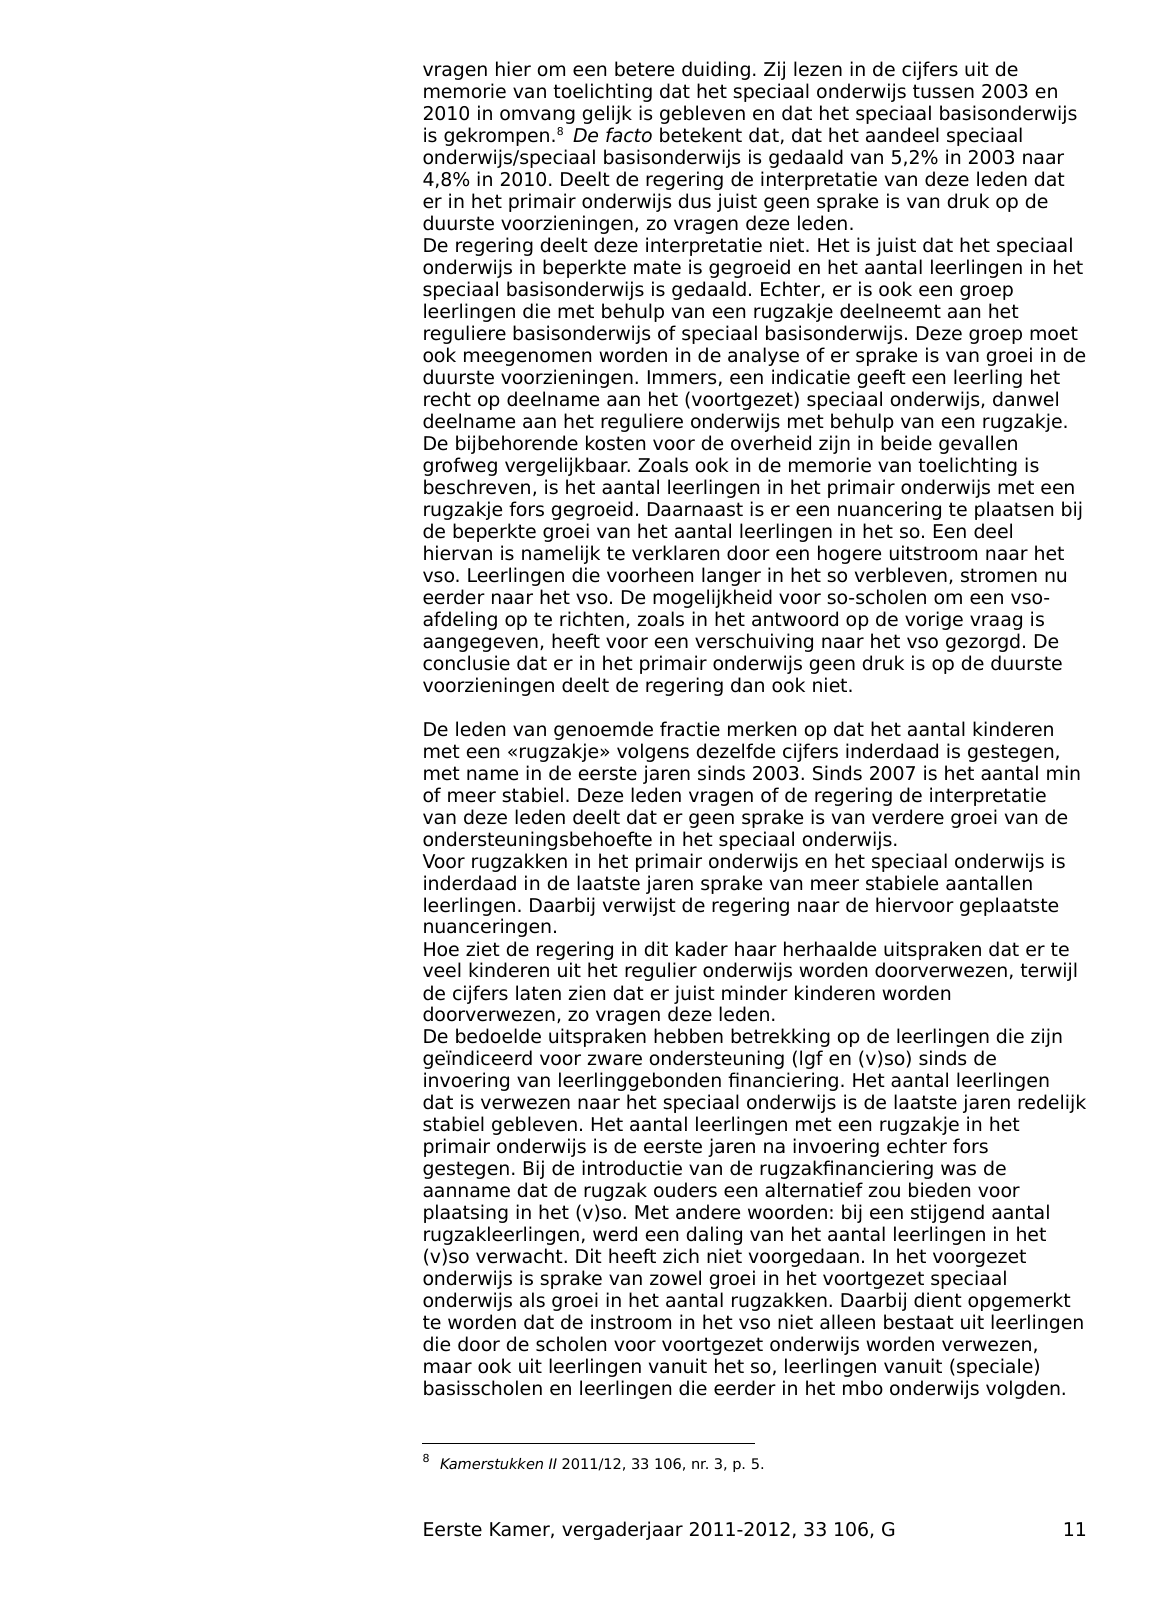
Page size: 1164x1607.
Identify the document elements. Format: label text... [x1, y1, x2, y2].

text Hoe ziet de regering in dit kader haar herhaalde uitspraken dat er te veel kinderen uit het regulier onderwijs worden doorverwezen, terwijl de cijfers laten zien dat er juist minder kinderen worden doorverwezen, zo vragen deze leden. [422, 938, 1087, 1026]
text De leden van genoemde fractie merken op dat het aantal kinderen met een «rugzakje» volgens dezelfde cijfers inderdaad is gestegen, met name in de eerste jaren sinds 2003. Sinds 2007 is het aantal min of meer stabiel. Deze leden vragen of de regering de interpretatie van deze leden deelt dat er geen sprake is van verdere groei van de ondersteuningsbehoefte in het speciaal onderwijs. [422, 719, 1087, 851]
text Voor rugzakken in het primair onderwijs en het speciaal onderwijs is inderdaad in de laatste jaren sprake van meer stabiele aantallen leerlingen. Daarbij verwijst de regering naar de hiervoor geplaatste nuanceringen. [422, 851, 1087, 938]
text De bedoelde uitspraken hebben betrekking op de leerlingen die zijn geïndiceerd voor zware ondersteuning (lgf en (v)so) sinds de invoering van leerlinggebonden financiering. Het aantal leerlingen dat is verwezen naar het speciaal onderwijs is de laatste jaren redelijk stabiel gebleven. Het aantal leerlingen met een rugzakje in het primair onderwijs is de eerste jaren na invoering echter fors gestegen. Bij de introductie van de rugzakfinanciering was de aanname dat de rugzak ouders een alternatief zou bieden voor plaatsing in het (v)so. Met andere woorden: bij een stijgend aantal rugzakleerlingen, werd een daling van het aantal leerlingen in het (v)so verwacht. Dit heeft zich niet voorgedaan. In het voorgezet onderwijs is sprake van zowel groei in het voortgezet speciaal onderwijs als groei in het aantal rugzakken. Daarbij dient opgemerkt te worden dat de instroom in het vso niet alleen bestaat uit leerlingen die door de scholen voor voortgezet onderwijs worden verwezen, maar ook uit leerlingen vanuit het so, leerlingen vanuit (speciale) basisscholen en leerlingen die eerder in het mbo onderwijs volgden. [422, 1026, 1087, 1400]
text De regering deelt deze interpretatie niet. Het is juist dat het speciaal onderwijs in beperkte mate is gegroeid en het aantal leerlingen in het speciaal basisonderwijs is gedaald. Echter, er is ook een groep leerlingen die met behulp van een rugzakje deelneemt aan het reguliere basisonderwijs of speciaal basisonderwijs. Deze groep moet ook meegenomen worden in de analyse of er sprake is van groei in de duurste voorzieningen. Immers, een indicatie geeft een leerling het recht op deelname aan het (voortgezet) speciaal onderwijs, danwel deelname aan het reguliere onderwijs met behulp van een rugzakje. De bijbehorende kosten voor de overheid zijn in beide gevallen grofweg vergelijkbaar. Zoals ook in de memorie van toelichting is beschreven, is het aantal leerlingen in het primair onderwijs met een rugzakje fors gegroeid. Daarnaast is er een nuancering te plaatsen bij de beperkte groei van het aantal leerlingen in het so. Een deel hiervan is namelijk te verklaren door een hogere uitstroom naar het vso. Leerlingen die voorheen langer in het so verbleven, stromen nu eerder naar het vso. De mogelijkheid voor so-scholen om een vso-afdeling op te richten, zoals in het antwoord op de vorige vraag is aangegeven, heeft voor een verschuiving naar het vso gezorgd. De conclusie dat er in het primair onderwijs geen druk is op de duurste voorzieningen deelt de regering dan ook niet. [422, 235, 1087, 696]
text Kamerstukken II 2011/12, 33 106, nr. 3, p. 5. [422, 1452, 1087, 1474]
text vragen hier om een betere duiding. Zij lezen in de cijfers uit de memorie van toelichting dat het speciaal onderwijs tussen 2003 en 2010 in omvang gelijk is gebleven en dat het speciaal basisonderwijs is gekrompen. De facto betekent dat, dat het aandeel speciaal onderwijs/speciaal basisonderwijs is gedaald van 5,2% in 2003 naar 4,8% in 2010. Deelt de regering de interpretatie van deze leden dat er in het primair onderwijs dus juist geen sprake is van druk op de duurste voorzieningen, zo vragen deze leden. [422, 59, 1087, 235]
